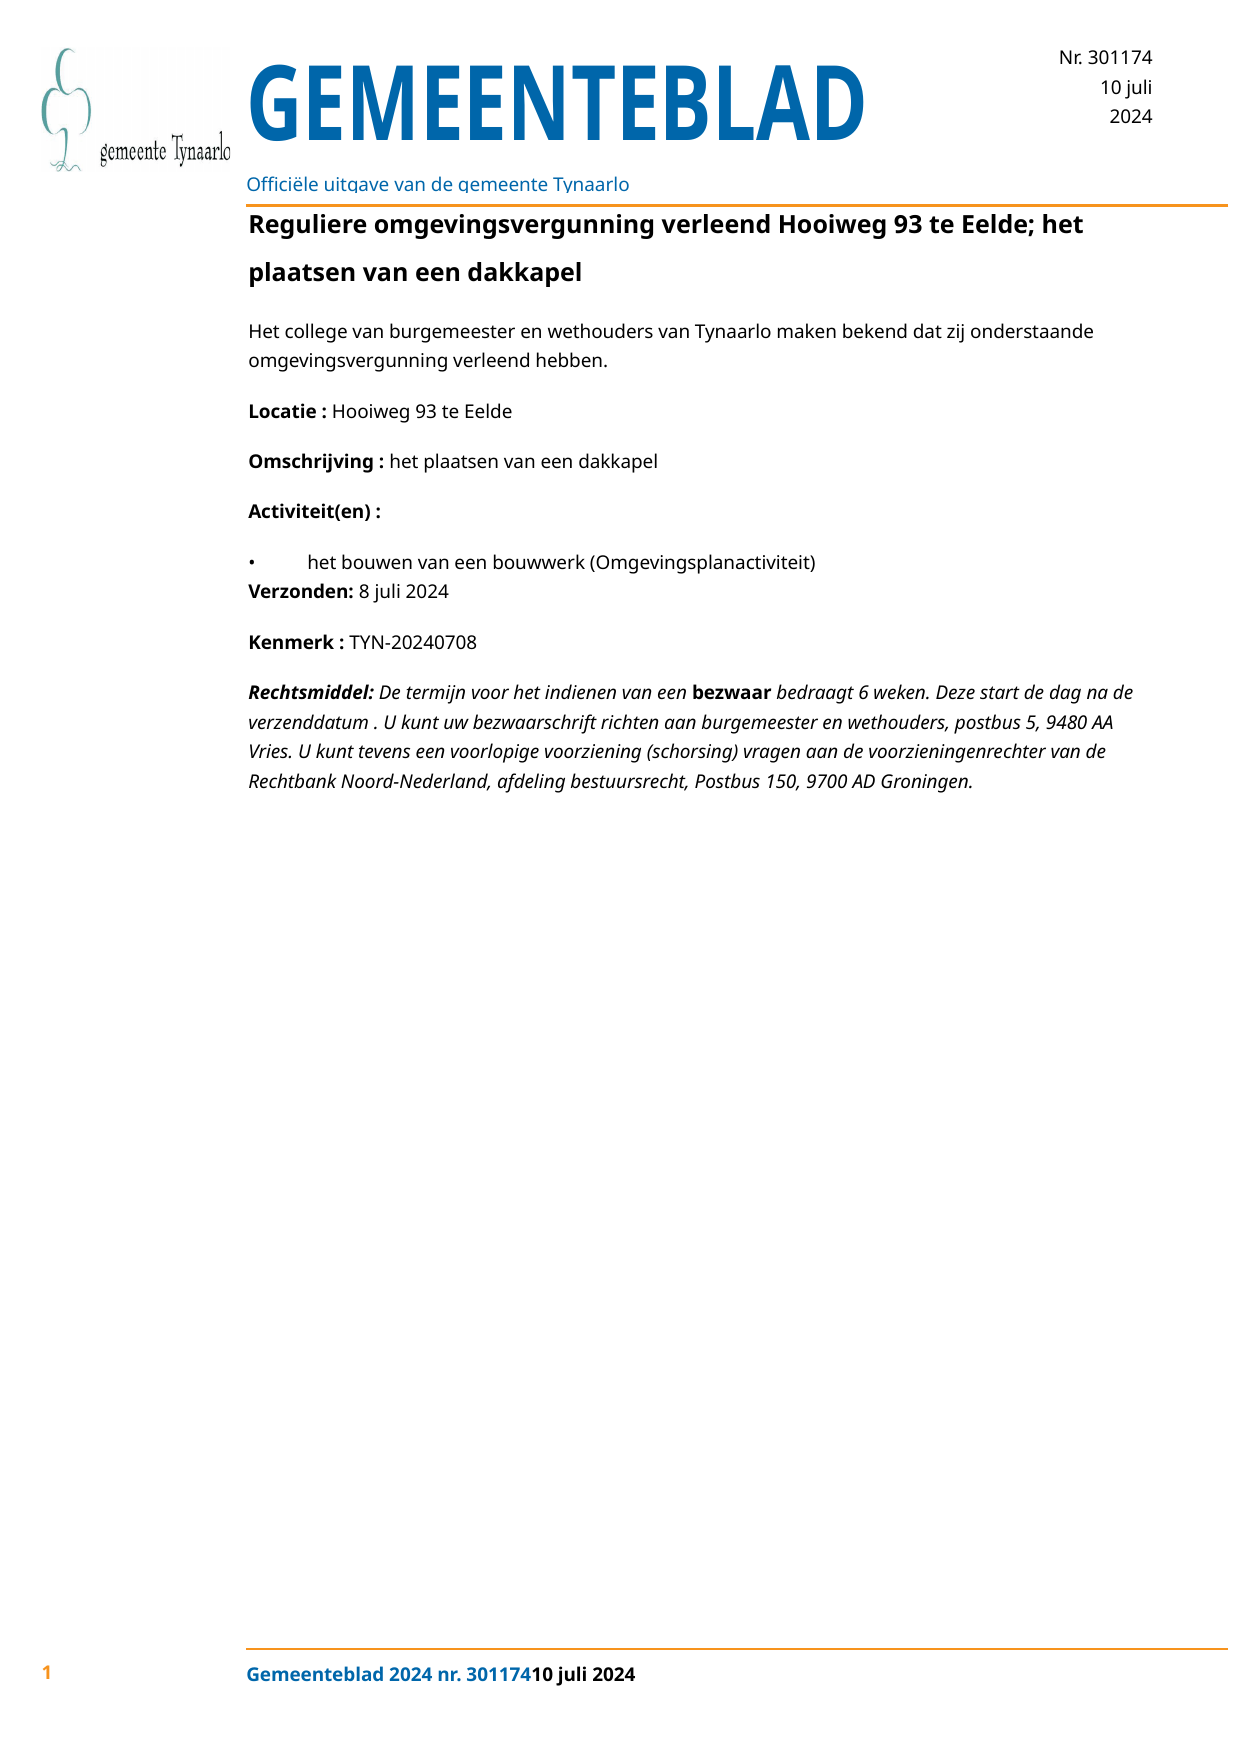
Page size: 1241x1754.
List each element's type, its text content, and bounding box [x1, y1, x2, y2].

text Kenmerk : TYN-20240708 [248, 629, 1152, 655]
text Locatie : Hooiweg 93 te Eelde [248, 398, 1152, 424]
list het bouwen van een bouwwerk (Omgevingsplanactiviteit) [248, 549, 1152, 575]
text Het college van burgemeester en wethouders van Tynaarlo maken bekend dat zij onderstaande omgevingsvergunning verleend hebben. [248, 318, 1152, 373]
text Rechtsmiddel: De termijn voor het indienen van een bezwaar bedraagt 6 weken. Deze start de dag na de verzenddatum . U kunt uw bezwaarschrift richten aan burgemeester en wethouders, postbus 5, 9480 AA Vries. U kunt tevens een voorlopige voorziening (schorsing) vragen aan de voorzieningenrechter van de Rechtbank Noord-Nederland, afdeling bestuursrecht, Postbus 150, 9700 AD Groningen. [248, 679, 1152, 794]
text Verzonden: 8 juli 2024 [248, 579, 1152, 604]
text Omschrijving : het plaatsen van een dakkapel [248, 448, 1152, 474]
text Activiteit(en) : [248, 499, 1152, 524]
text Reguliere omgevingsvergunning verleend Hooiweg 93 te Eelde; het plaatsen van een dakkapel [248, 207, 1152, 288]
picture [41, 47, 231, 172]
